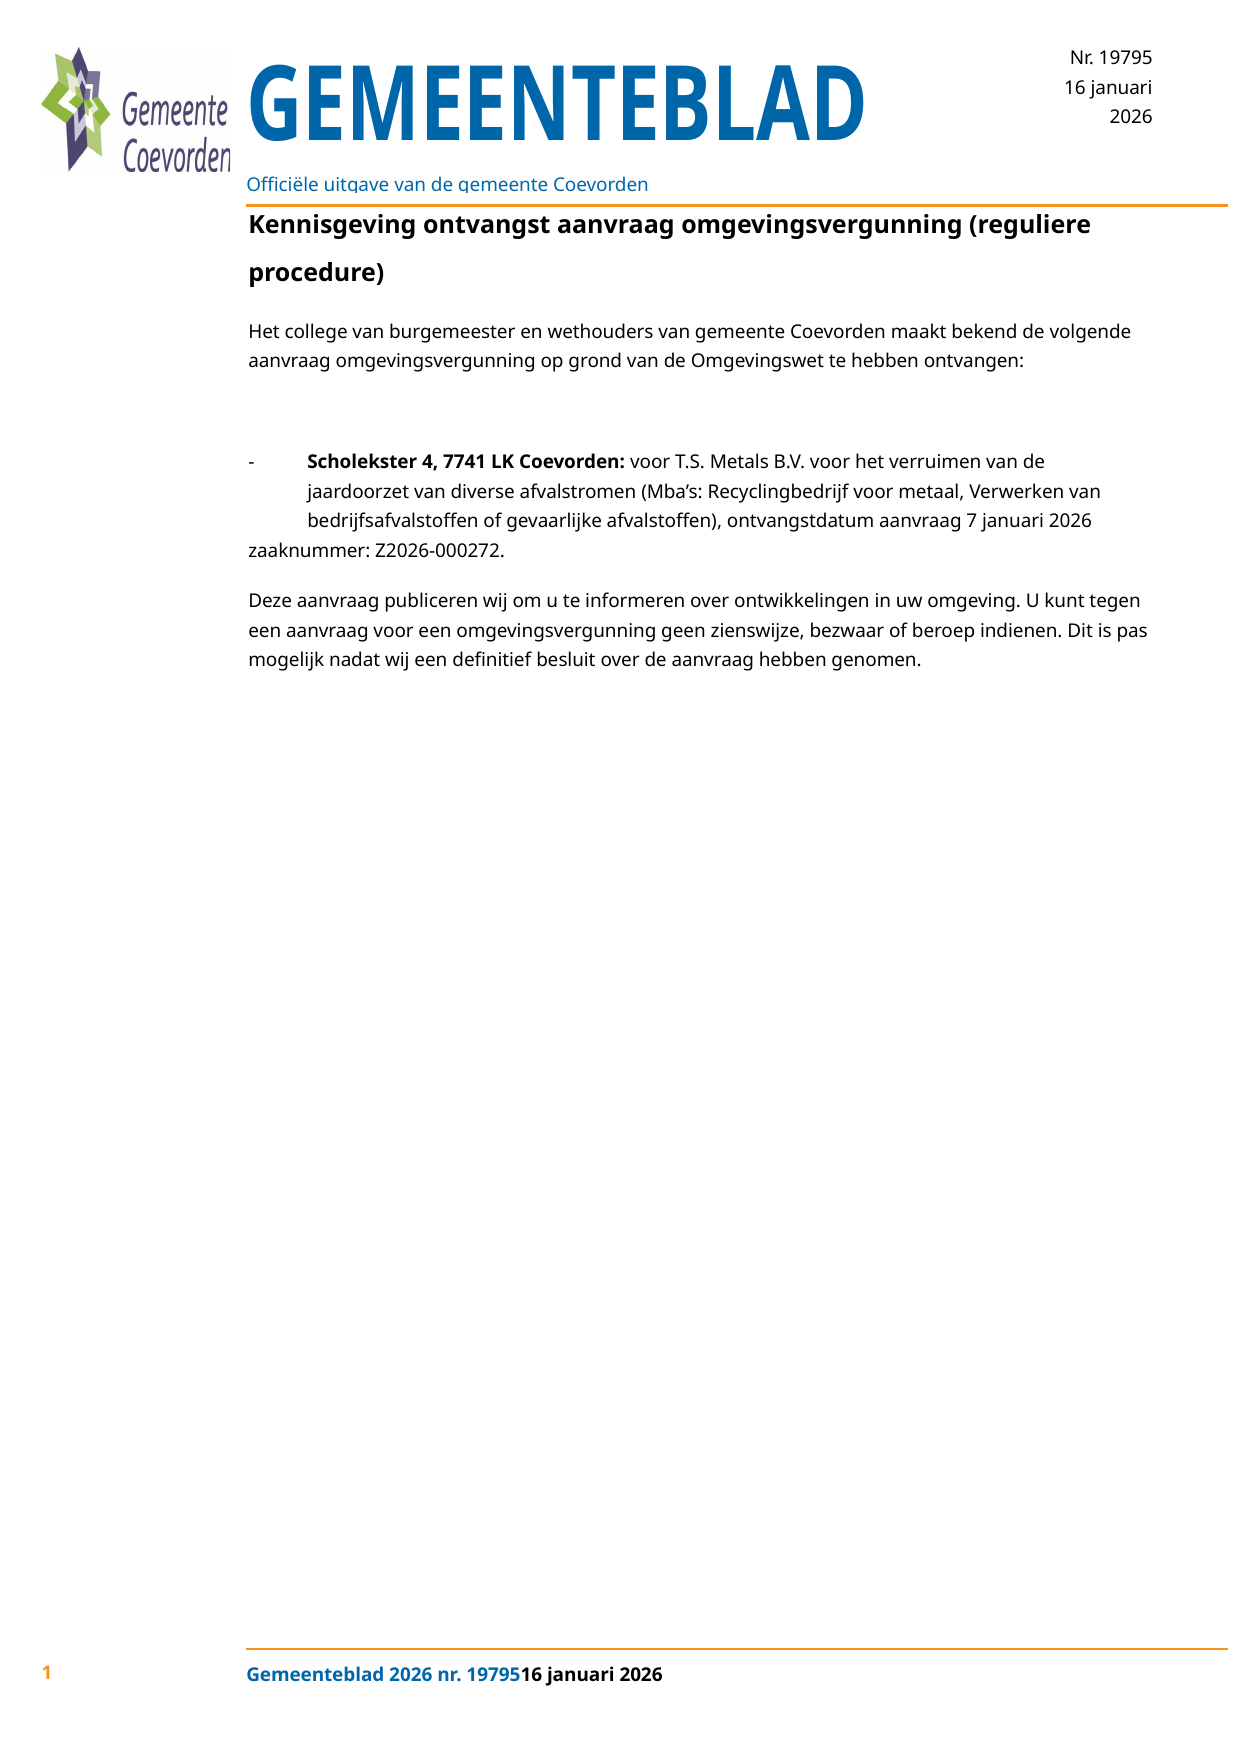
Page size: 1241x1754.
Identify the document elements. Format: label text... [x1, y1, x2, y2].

text Deze aanvraag publiceren wij om u te informeren over ontwikkelingen in uw omgeving. U kunt tegen een aanvraag voor een omgevingsvergunning geen zienswijze, bezwaar of beroep indienen. Dit is pas mogelijk nadat wij een definitief besluit over de aanvraag hebben genomen. [248, 587, 1152, 672]
text zaaknummer: Z2026-000272. [248, 537, 1152, 563]
text Kennisgeving ontvangst aanvraag omgevingsvergunning (reguliere procedure) [248, 207, 1152, 288]
list Scholekster 4, 7741 LK Coevorden: voor T.S. Metals B.V. voor het verruimen van de jaardoorzet van diverse afvalstromen (Mba’s: Recyclingbedrijf voor metaal, Verwerken van bedrijfsafvalstoffen of gevaarlijke afvalstoffen), ontvangstdatum aanvraag 7 januari 2026 [248, 448, 1152, 533]
text Het college van burgemeester en wethouders van gemeente Coevorden maakt bekend de volgende aanvraag omgevingsvergunning op grond van de Omgevingswet te hebben ontvangen: [248, 318, 1152, 373]
picture [41, 47, 231, 172]
